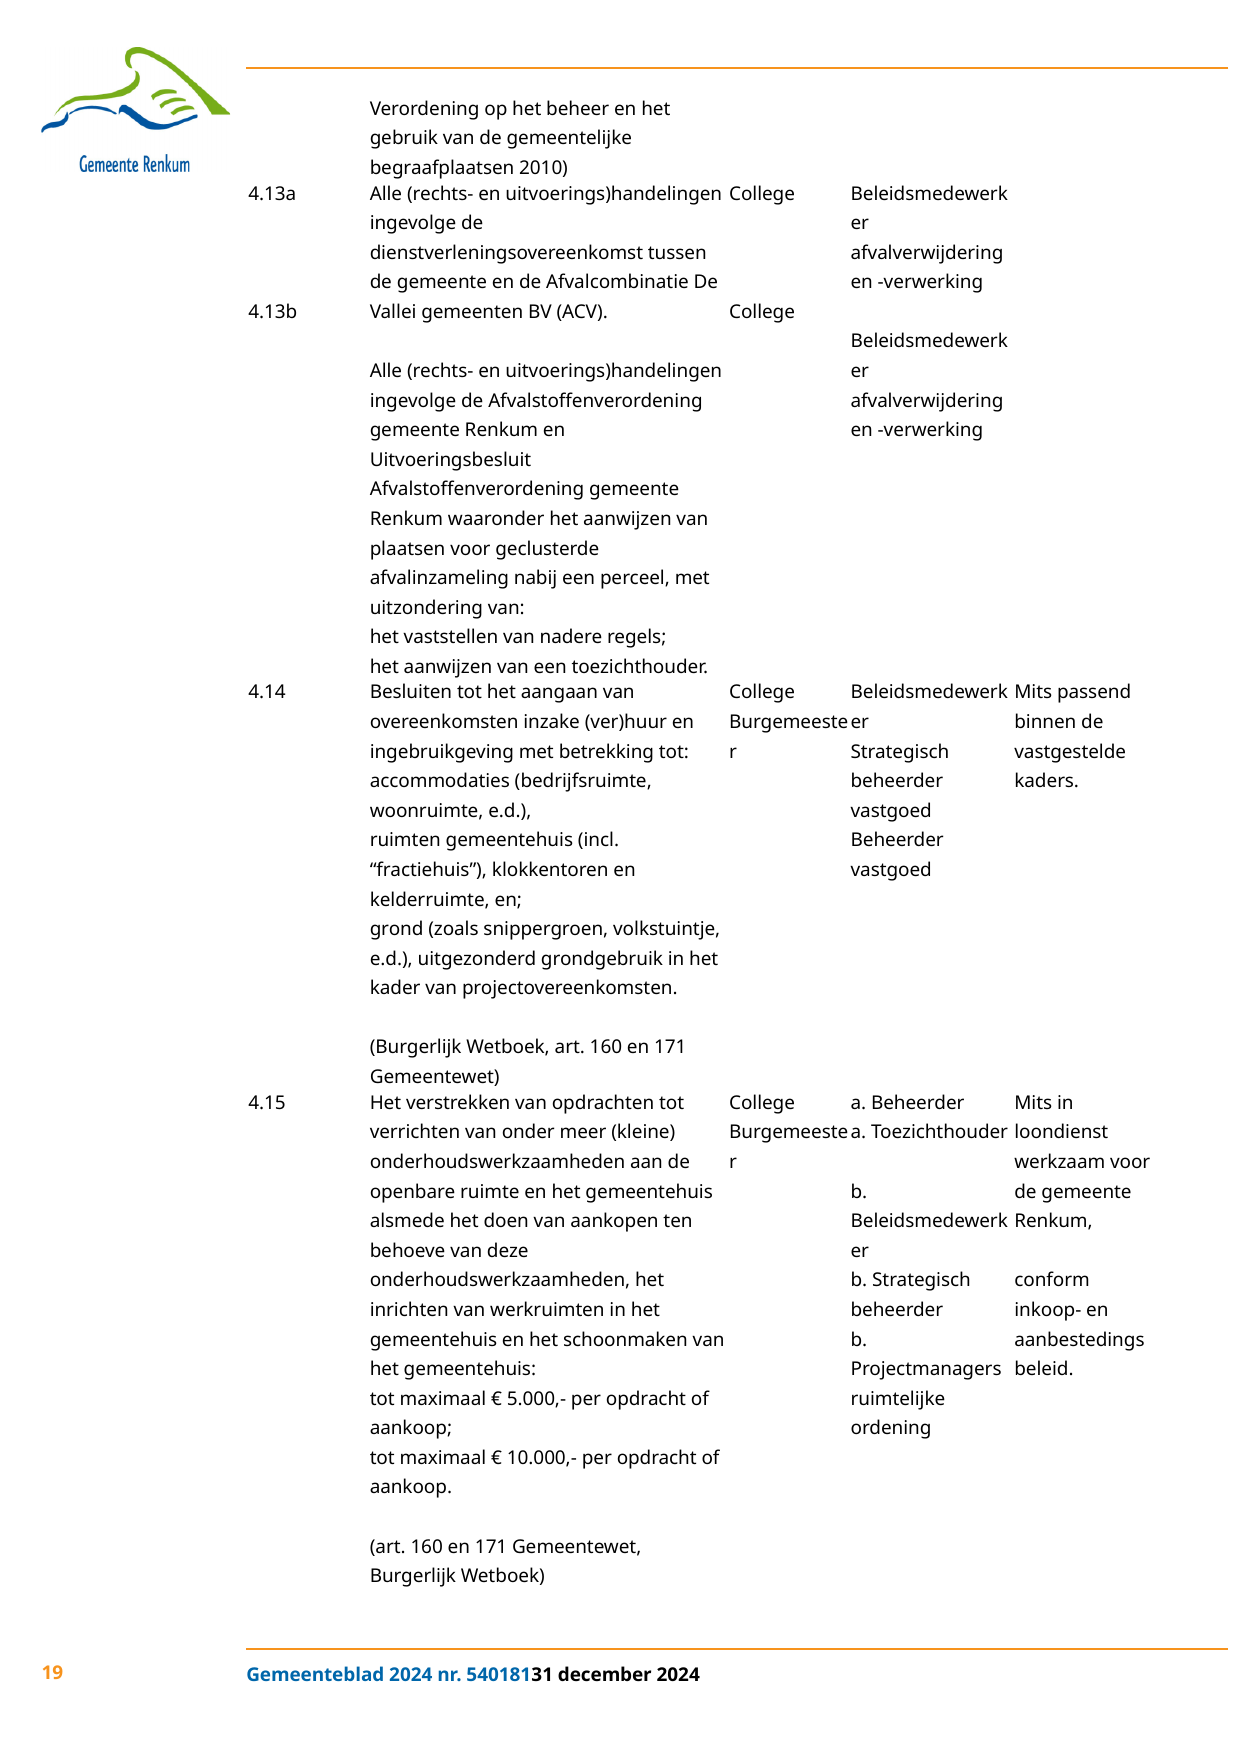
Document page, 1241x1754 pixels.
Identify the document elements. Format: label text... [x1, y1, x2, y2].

table_cell [1014, 180, 1152, 679]
table_cell Beleidsmedewerker afvalverwijdering en -verwerking Beleidsmedewerker afvalverwijdering en -verwerking [850, 180, 1014, 679]
table_cell Mits passend binnen de vastgestelde kaders. [1014, 679, 1152, 1089]
table_cell 4.15 [248, 1089, 369, 1588]
picture [41, 47, 231, 172]
table_cell [850, 95, 1014, 180]
table_cell [1014, 95, 1152, 180]
table_cell 4.14 [248, 679, 369, 1089]
table_cell [248, 95, 369, 180]
table_cell Mits in loondienst werkzaam voor de gemeente Renkum, conform inkoop- en aanbestedingsbeleid. [1014, 1089, 1152, 1588]
table_cell Alle (rechts- en uitvoerings)handelingen ingevolge de dienstverleningsovereenkomst tussen de gemeente en de Afvalcombinatie De Vallei gemeenten BV (ACV). Alle (rechts- en uitvoerings)handelingen ingevolge de Afvalstoffenverordening gemeente Renkum en Uitvoeringsbesluit Afvalstoffenverordening gemeente Renkum waaronder het aanwijzen van plaatsen voor geclusterde afvalinzameling nabij een perceel, met uitzondering van: het vaststellen van nadere regels; het aanwijzen van een toezichthouder. [370, 180, 729, 679]
table_cell College College [729, 180, 850, 679]
table_cell 4.13a 4.13b [248, 180, 369, 679]
table_cell [729, 95, 850, 180]
table_cell College Burgemeester [729, 679, 850, 1089]
table_cell Beleidsmedewerker Strategisch beheerder vastgoed Beheerder vastgoed [850, 679, 1014, 1089]
table_cell College Burgemeester [729, 1089, 850, 1588]
table_cell Besluiten tot het aangaan van overeenkomsten inzake (ver)huur en ingebruikgeving met betrekking tot: accommodaties (bedrijfsruimte, woonruimte, e.d.), ruimten gemeentehuis (incl. “fractiehuis”), klokkentoren en kelderruimte, en; grond (zoals snippergroen, volkstuintje, e.d.), uitgezonderd grondgebruik in het kader van projectovereenkomsten. (Burgerlijk Wetboek, art. 160 en 171 Gemeentewet) [370, 679, 729, 1089]
table_cell a. Beheerder a. Toezichthouder b. Beleidsmedewerker b. Strategisch beheerder b. Projectmanagers ruimtelijke ordening [850, 1089, 1014, 1588]
table_cell Verordening op het beheer en het gebruik van de gemeentelijke begraafplaatsen 2010) [370, 95, 729, 180]
table_cell Het verstrekken van opdrachten tot verrichten van onder meer (kleine) onderhoudswerkzaamheden aan de openbare ruimte en het gemeentehuis alsmede het doen van aankopen ten behoeve van deze onderhoudswerkzaamheden, het inrichten van werkruimten in het gemeentehuis en het schoonmaken van het gemeentehuis: tot maximaal € 5.000,- per opdracht of aankoop; tot maximaal € 10.000,- per opdracht of aankoop. (art. 160 en 171 Gemeentewet, Burgerlijk Wetboek) [370, 1089, 729, 1588]
